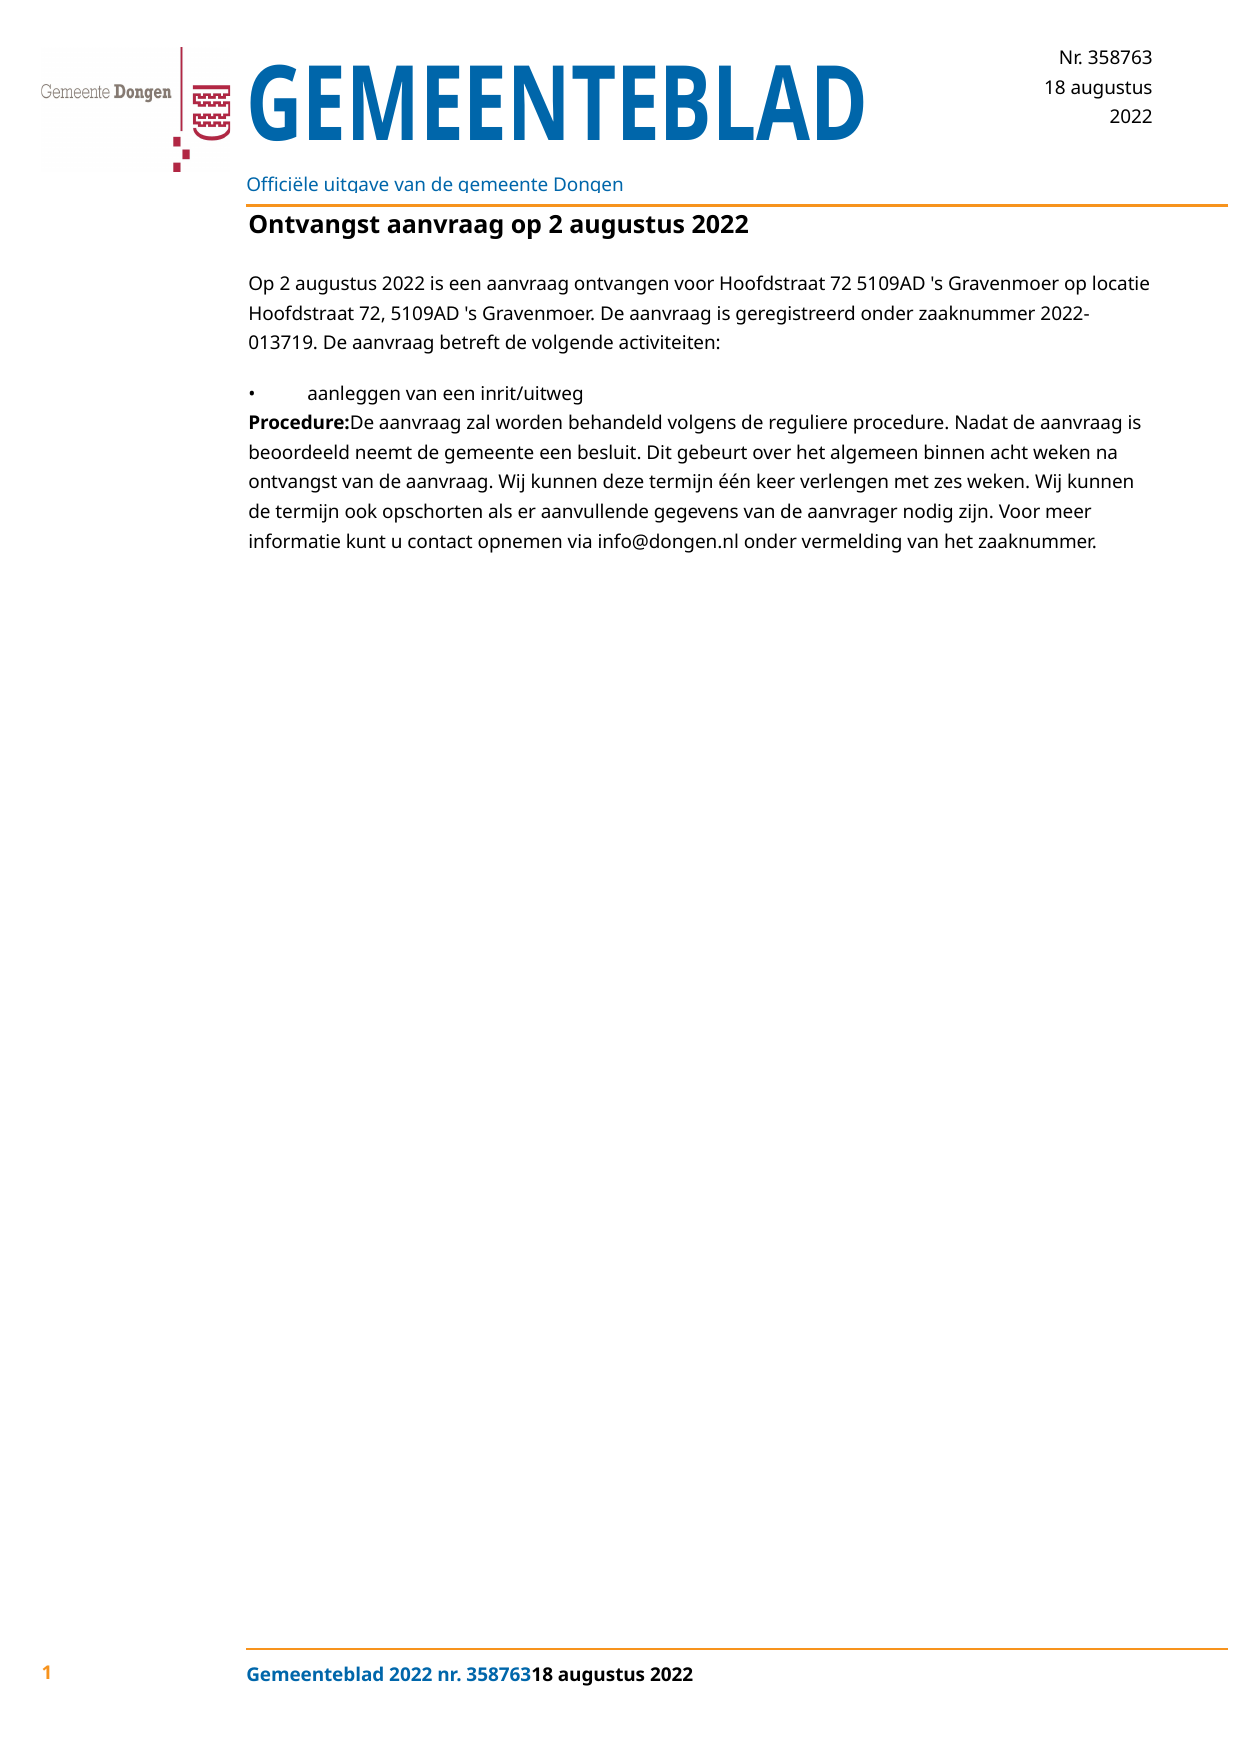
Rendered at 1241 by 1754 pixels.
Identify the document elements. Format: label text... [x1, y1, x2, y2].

text Op 2 augustus 2022 is een aanvraag ontvangen voor Hoofdstraat 72 5109AD 's Gravenmoer op locatie Hoofdstraat 72, 5109AD 's Gravenmoer. De aanvraag is geregistreerd onder zaaknummer 2022-013719. De aanvraag betreft de volgende activiteiten: [248, 270, 1152, 355]
list aanleggen van een inrit/uitweg [248, 380, 1152, 406]
text Ontvangst aanvraag op 2 augustus 2022 [248, 207, 1152, 241]
picture [41, 47, 231, 172]
text Procedure:De aanvraag zal worden behandeld volgens de reguliere procedure. Nadat de aanvraag is beoordeeld neemt de gemeente een besluit. Dit gebeurt over het algemeen binnen acht weken na ontvangst van de aanvraag. Wij kunnen deze termijn één keer verlengen met zes weken. Wij kunnen de termijn ook opschorten als er aanvullende gegevens van de aanvrager nodig zijn. Voor meer informatie kunt u contact opnemen via info@dongen.nl onder vermelding van het zaaknummer. [248, 409, 1152, 553]
